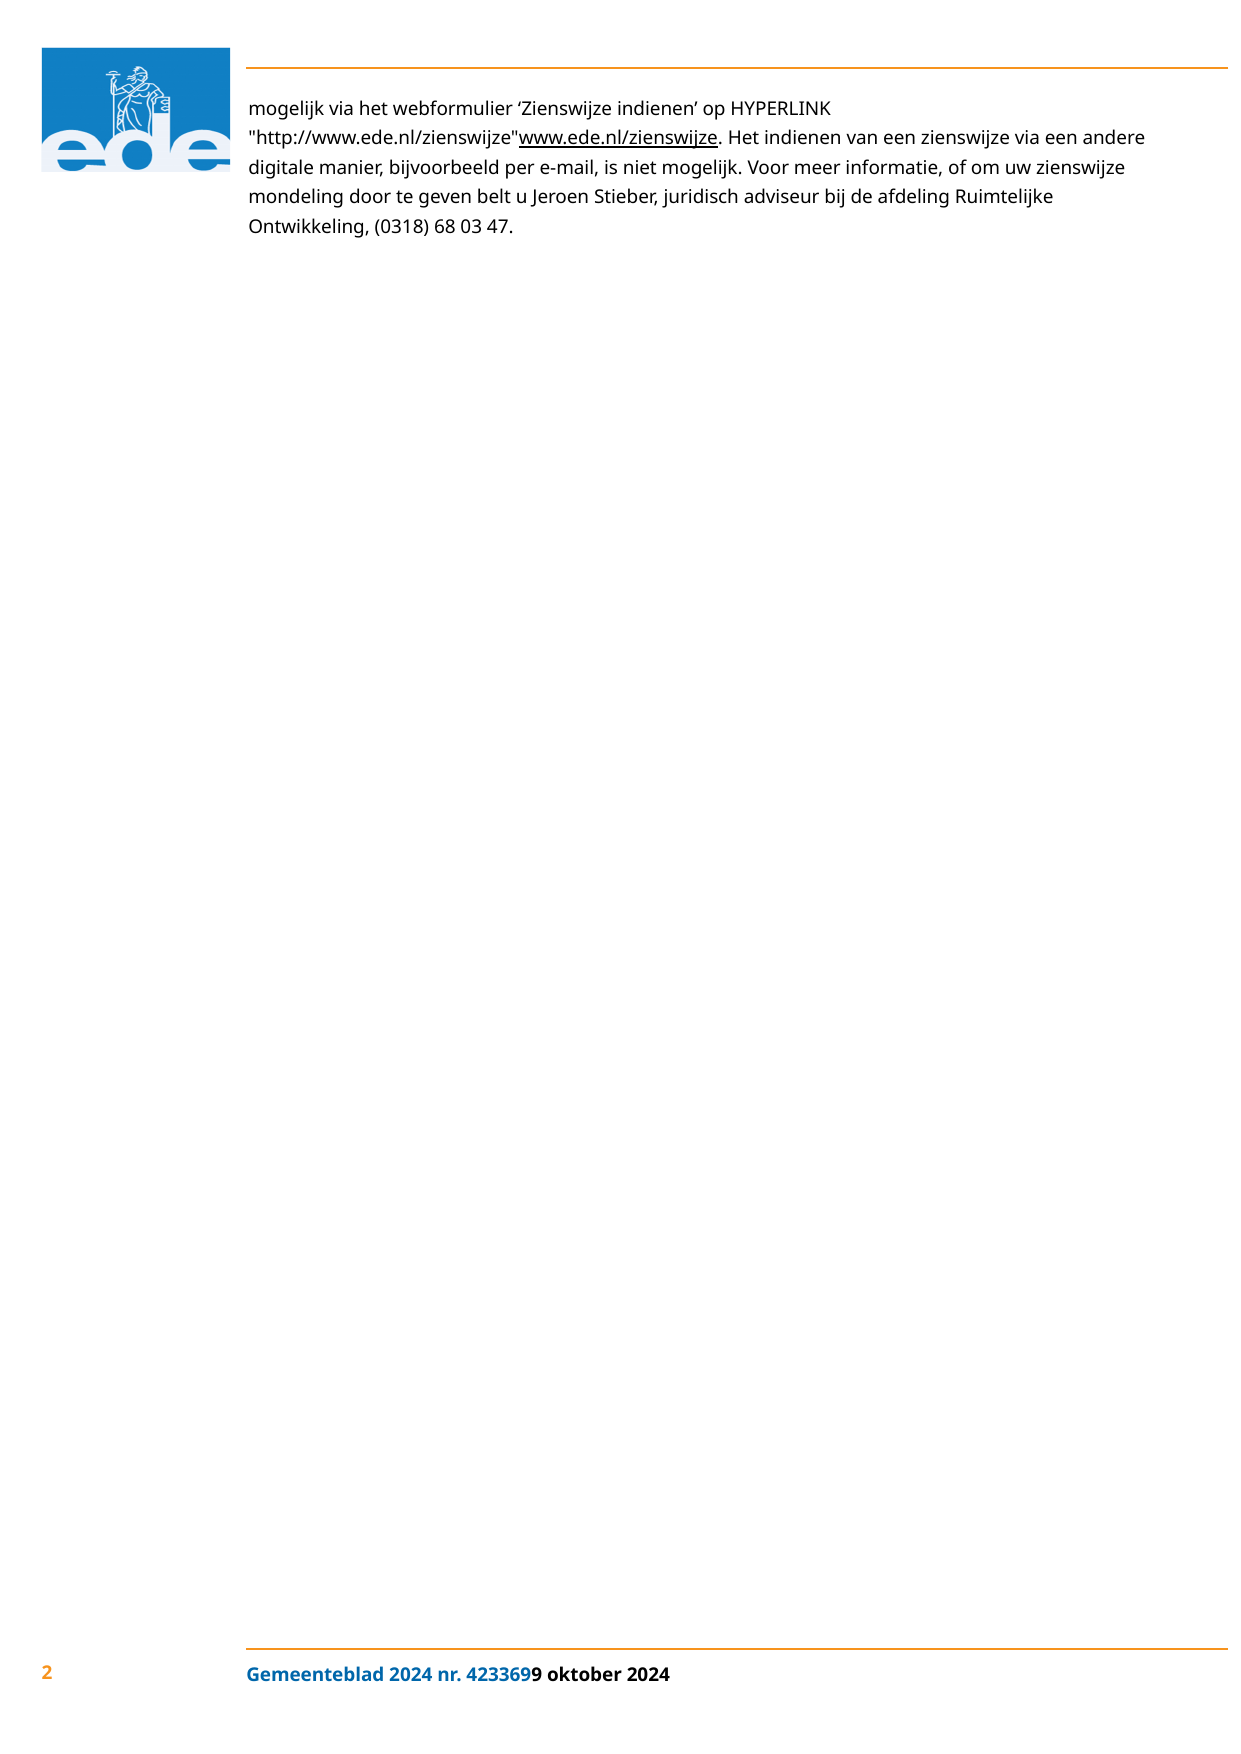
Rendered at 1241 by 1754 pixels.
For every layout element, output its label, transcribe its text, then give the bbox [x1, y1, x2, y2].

picture [41, 47, 231, 172]
text mogelijk via het webformulier ‘Zienswijze indienen’ op HYPERLINK "http://www.ede.nl/zienswijze"www.ede.nl/zienswijze. Het indienen van een zienswijze via een andere digitale manier, bijvoorbeeld per e-mail, is niet mogelijk. Voor meer informatie, of om uw zienswijze mondeling door te geven belt u Jeroen Stieber, juridisch adviseur bij de afdeling Ruimtelijke Ontwikkeling, (0318) 68 03 47. [248, 95, 1152, 239]
